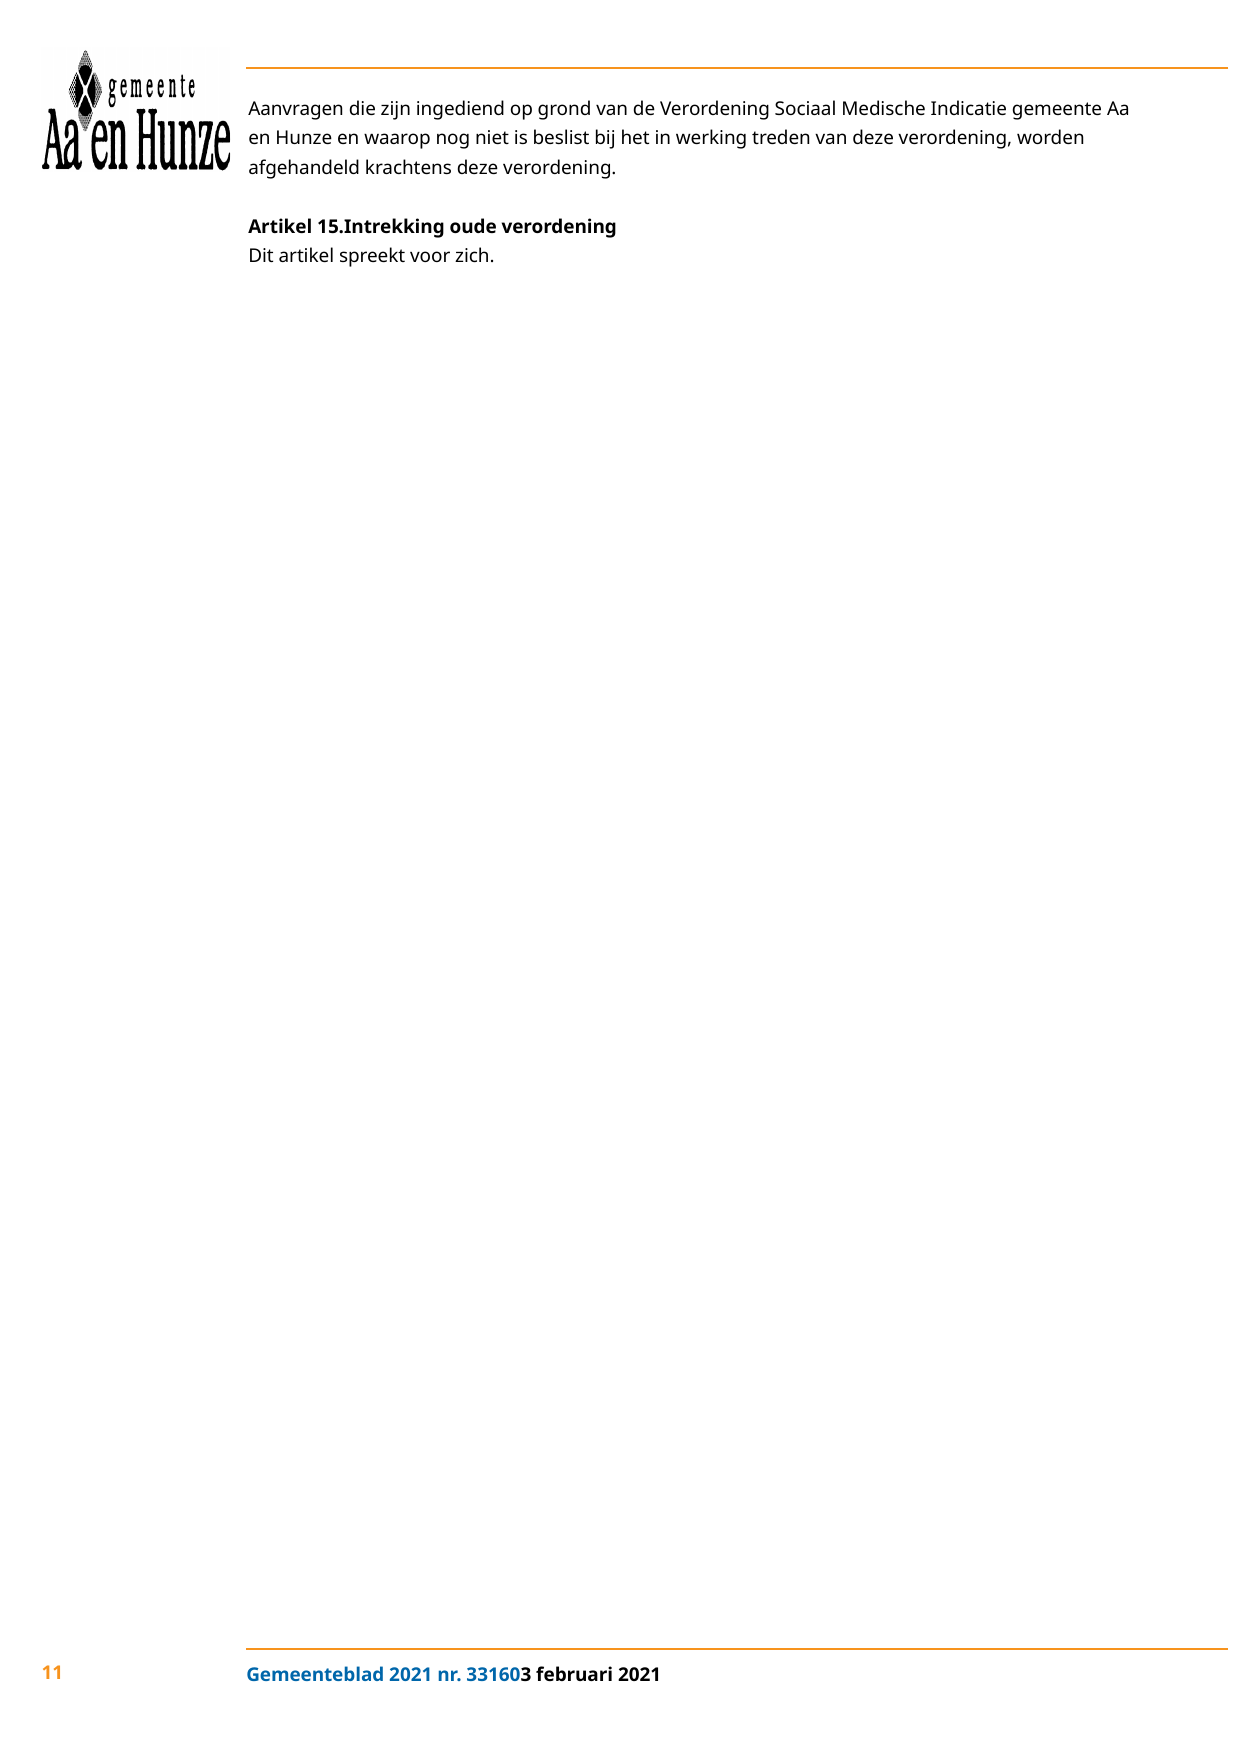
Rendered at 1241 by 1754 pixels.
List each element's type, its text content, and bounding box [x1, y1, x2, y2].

text Aanvragen die zijn ingediend op grond van de Verordening Sociaal Medische Indicatie gemeente Aa en Hunze en waarop nog niet is beslist bij het in werking treden van deze verordening, worden afgehandeld krachtens deze verordening. [248, 95, 1152, 180]
text Artikel 15.Intrekking oude verordening [248, 213, 1152, 239]
text Dit artikel spreekt voor zich. [248, 243, 1152, 268]
picture [41, 47, 231, 172]
